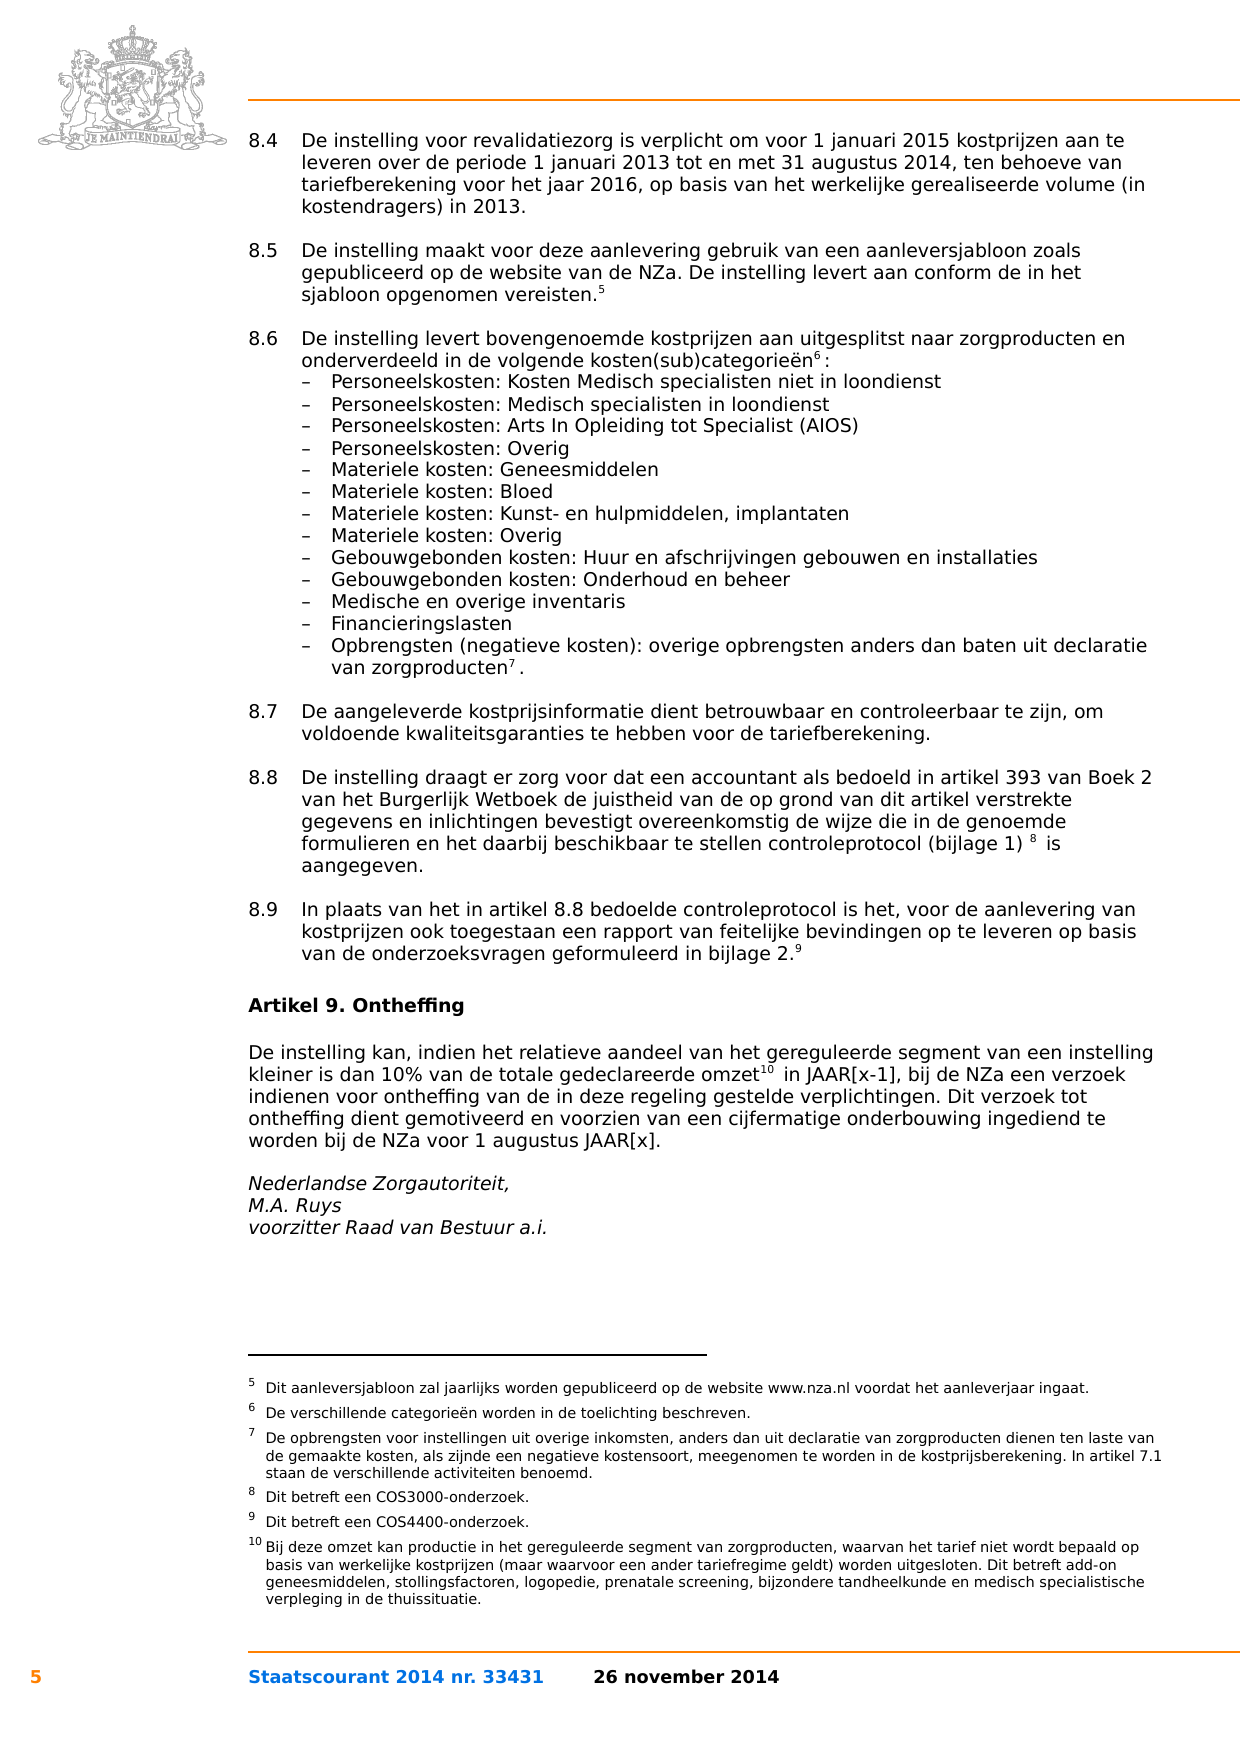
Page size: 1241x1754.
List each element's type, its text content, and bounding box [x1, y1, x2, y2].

text – Financieringslasten [301, 613, 1163, 635]
text – Gebouwgebonden kosten: Onderhoud en beheer [301, 569, 1163, 591]
text – Personeelskosten: Arts In Opleiding tot Specialist (AIOS) [301, 415, 1163, 437]
text – Personeelskosten: Overig [301, 437, 1163, 459]
text – Personeelskosten: Kosten Medisch specialisten niet in loondienst [301, 371, 1163, 393]
text Nederlandse Zorgautoriteit, M.A. Ruys voorzitter Raad van Bestuur a.i. [248, 1173, 1163, 1239]
text 8.4 De instelling voor revalidatiezorg is verplicht om voor 1 januari 2015 kostprijzen aan te leveren over de periode 1 januari 2013 tot en met 31 augustus 2014, ten behoeve van tariefberekening voor het jaar 2016, op basis van het werkelijke gerealiseerde volume (in kostendragers) in 2013. [248, 130, 1163, 218]
text Dit betreft een COS3000-onderzoek. [248, 1485, 1163, 1507]
text – Opbrengsten (negatieve kosten): overige opbrengsten anders dan baten uit declaratie van zorgproducten. [301, 635, 1163, 679]
text De verschillende categorieën worden in de toelichting beschreven. [248, 1401, 1163, 1423]
subtitle Artikel 9. Ontheffing [248, 994, 1163, 1017]
text Dit betreft een COS4400-onderzoek. [248, 1510, 1163, 1532]
text De opbrengsten voor instellingen uit overige inkomsten, anders dan uit declaratie van zorgproducten dienen ten laste van de gemaakte kosten, als zijnde een negatieve kostensoort, meegenomen te worden in de kostprijsberekening. In artikel 7.1 staan de verschillende activiteiten benoemd. [248, 1426, 1163, 1482]
text Dit aanleversjabloon zal jaarlijks worden gepubliceerd op de website www.nza.nl voordat het aanleverjaar ingaat. [248, 1376, 1163, 1398]
text – Personeelskosten: Medisch specialisten in loondienst [301, 393, 1163, 415]
text 8.7 De aangeleverde kostprijsinformatie dient betrouwbaar en controleerbaar te zijn, om voldoende kwaliteitsgaranties te hebben voor de tariefberekening. [248, 701, 1163, 745]
text – Materiele kosten: Geneesmiddelen [301, 459, 1163, 481]
text – Materiele kosten: Bloed [301, 481, 1163, 503]
text – Gebouwgebonden kosten: Huur en afschrijvingen gebouwen en installaties [301, 547, 1163, 569]
text 8.9 In plaats van het in artikel 8.8 bedoelde controleprotocol is het, voor de aanlevering van kostprijzen ook toegestaan een rapport van feitelijke bevindingen op te leveren op basis van de onderzoeksvragen geformuleerd in bijlage 2. [248, 899, 1163, 964]
text – Medische en overige inventaris [301, 591, 1163, 613]
text – Materiele kosten: Overig [301, 525, 1163, 547]
text – Materiele kosten: Kunst- en hulpmiddelen, implantaten [301, 503, 1163, 525]
text De instelling kan, indien het relatieve aandeel van het gereguleerde segment van een instelling kleiner is dan 10% van de totale gedeclareerde omzet in JAAR[x-1], bij de NZa een verzoek indienen voor ontheffing van de in deze regeling gestelde verplichtingen. Dit verzoek tot ontheffing dient gemotiveerd en voorzien van een cijfermatige onderbouwing ingediend te worden bij de NZa voor 1 augustus JAAR[x]. [248, 1042, 1163, 1151]
text Bij deze omzet kan productie in het gereguleerde segment van zorgproducten, waarvan het tarief niet wordt bepaald op basis van werkelijke kostprijzen (maar waarvoor een ander tariefregime geldt) worden uitgesloten. Dit betreft add-on geneesmiddelen, stollingsfactoren, logopedie, prenatale screening, bijzondere tandheelkunde en medisch specialistische verpleging in de thuissituatie. [248, 1535, 1163, 1608]
text 8.6 De instelling levert bovengenoemde kostprijzen aan uitgesplitst naar zorgproducten en onderverdeeld in de volgende kosten(sub)categorieën: [248, 327, 1163, 371]
picture [38, 25, 227, 150]
text 8.8 De instelling draagt er zorg voor dat een accountant als bedoeld in artikel 393 van Boek 2 van het Burgerlijk Wetboek de juistheid van de op grond van dit artikel verstrekte gegevens en inlichtingen bevestigt overeenkomstig de wijze die in de genoemde formulieren en het daarbij beschikbaar te stellen controleprotocol (bijlage 1) is aangegeven. [248, 767, 1163, 877]
text 8.5 De instelling maakt voor deze aanlevering gebruik van een aanleversjabloon zoals gepubliceerd op de website van de NZa. De instelling levert aan conform de in het sjabloon opgenomen vereisten. [248, 240, 1163, 306]
